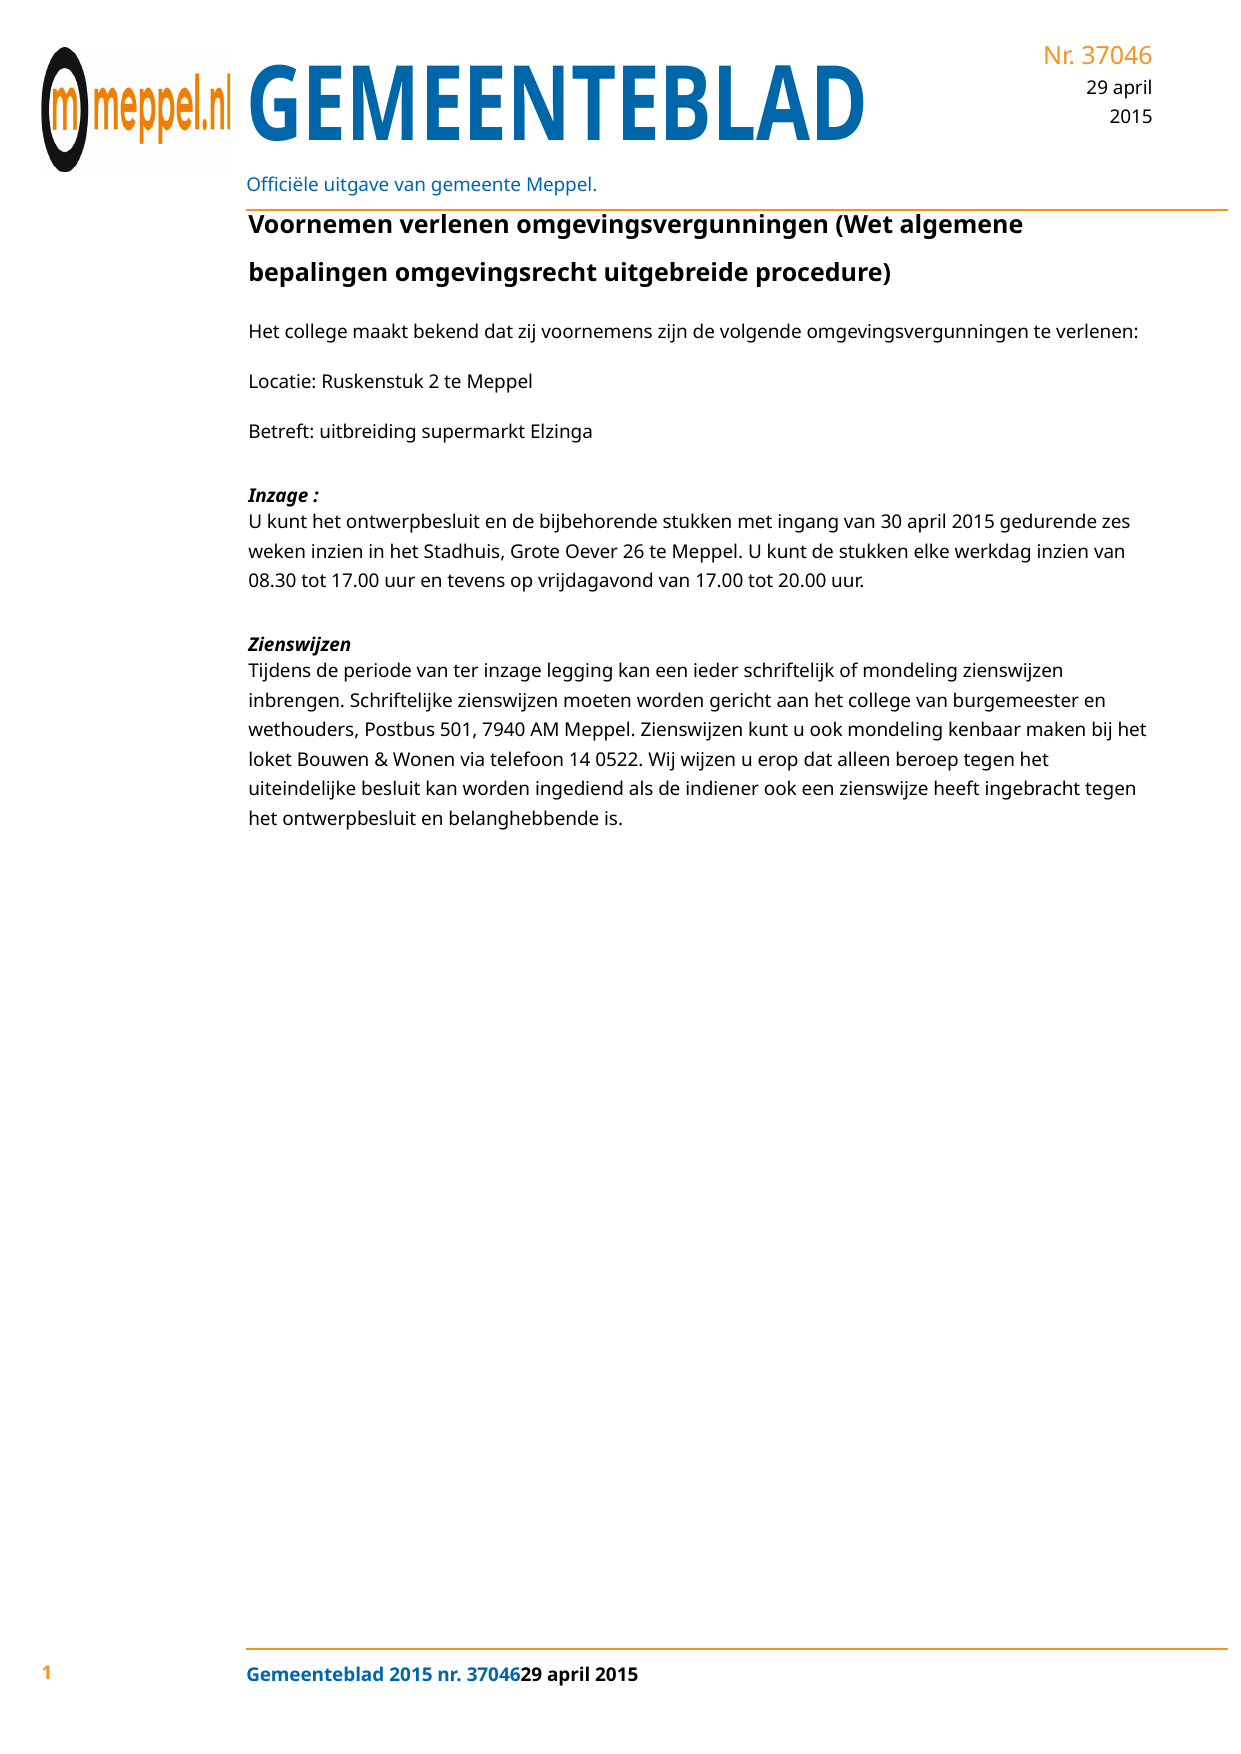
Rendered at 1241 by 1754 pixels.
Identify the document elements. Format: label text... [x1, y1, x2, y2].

text Betreft: uitbreiding supermarkt Elzinga [248, 419, 1152, 444]
picture [41, 47, 231, 172]
text Het college maakt bekend dat zij voornemens zijn de volgende omgevingsvergunningen te verlenen: [248, 318, 1152, 344]
text Locatie: Ruskenstuk 2 te Meppel [248, 368, 1152, 394]
text Tijdens de periode van ter inzage legging kan een ieder schriftelijk of mondeling zienswijzen inbrengen. Schriftelijke zienswijzen moeten worden gericht aan het college van burgemeester en wethouders, Postbus 501, 7940 AM Meppel. Zienswijzen kunt u ook mondeling kenbaar maken bij het loket Bouwen & Wonen via telefoon 14 0522. Wij wijzen u erop dat alleen beroep tegen het uiteindelijke besluit kan worden ingediend als de indiener ook een zienswijze heeft ingebracht tegen het ontwerpbesluit en belanghebbende is. [248, 657, 1152, 831]
text Zienswijzen [248, 632, 1152, 657]
text Voornemen verlenen omgevingsvergunningen (Wet algemene bepalingen omgevingsrecht uitgebreide procedure) [248, 211, 1152, 288]
text Inzage : [248, 483, 1152, 508]
text U kunt het ontwerpbesluit en de bijbehorende stukken met ingang van 30 april 2015 gedurende zes weken inzien in het Stadhuis, Grote Oever 26 te Meppel. U kunt de stukken elke werkdag inzien van 08.30 tot 17.00 uur en tevens op vrijdagavond van 17.00 tot 20.00 uur. [248, 508, 1152, 593]
